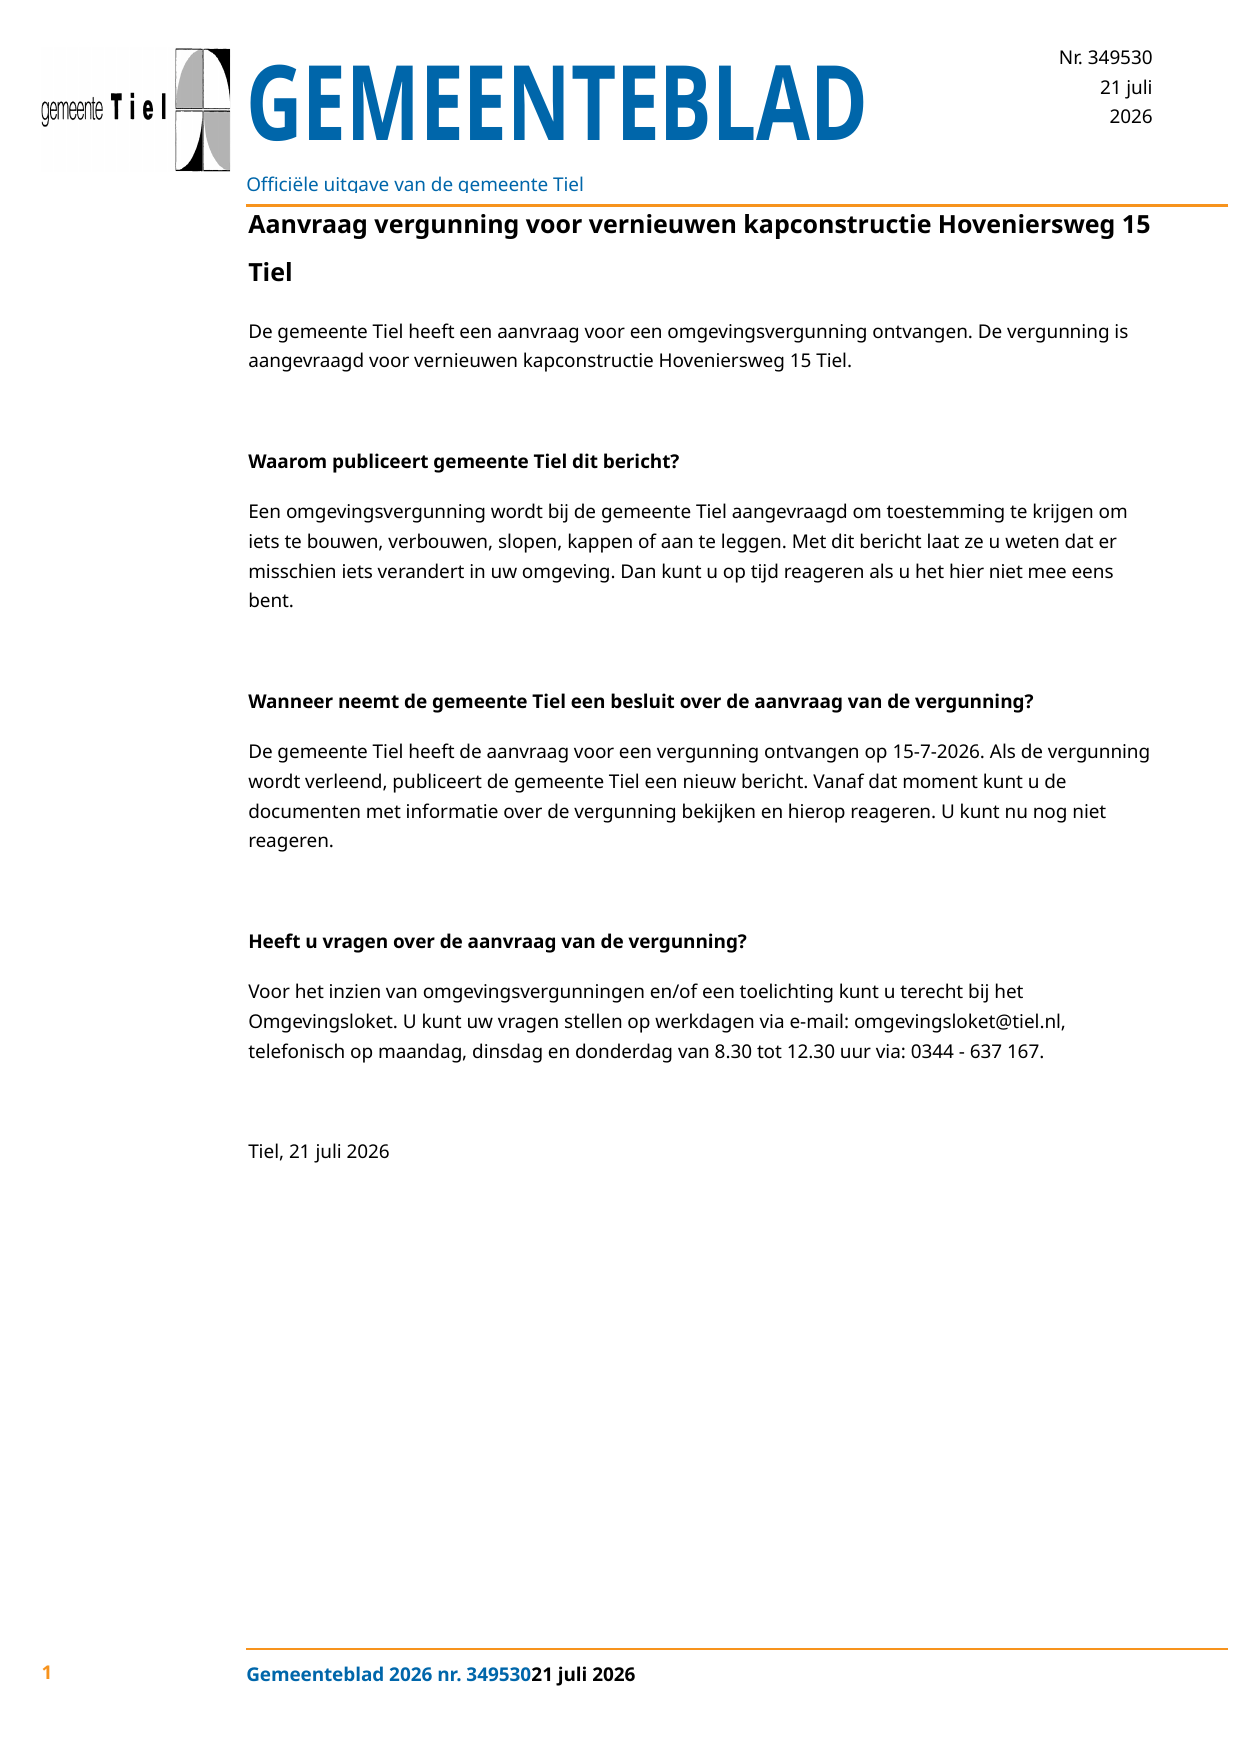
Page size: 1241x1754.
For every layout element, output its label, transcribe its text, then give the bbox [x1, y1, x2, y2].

text De gemeente Tiel heeft de aanvraag voor een vergunning ontvangen op 15-7-2026. Als de vergunning wordt verleend, publiceert de gemeente Tiel een nieuw bericht. Vanaf dat moment kunt u de documenten met informatie over de vergunning bekijken en hierop reageren. U kunt nu nog niet reageren. [248, 739, 1152, 853]
text Voor het inzien van omgevingsvergunningen en/of een toelichting kunt u terecht bij het Omgevingsloket. U kunt uw vragen stellen op werkdagen via e-mail: omgevingsloket@tiel.nl, telefonisch op maandag, dinsdag en donderdag van 8.30 tot 12.30 uur via: 0344 - 637 167. [248, 979, 1152, 1064]
text Heeft u vragen over de aanvraag van de vergunning? [248, 928, 1152, 954]
text Wanneer neemt de gemeente Tiel een besluit over de aanvraag van de vergunning? [248, 688, 1152, 714]
text Een omgevingsvergunning wordt bij de gemeente Tiel aangevraagd om toestemming te krijgen om iets te bouwen, verbouwen, slopen, kappen of aan te leggen. Met dit bericht laat ze u weten dat er misschien iets verandert in uw omgeving. Dan kunt u op tijd reageren als u het hier niet mee eens bent. [248, 499, 1152, 613]
text Aanvraag vergunning voor vernieuwen kapconstructie Hoveniersweg 15 Tiel [248, 207, 1152, 288]
text De gemeente Tiel heeft een aanvraag voor een omgevingsvergunning ontvangen. De vergunning is aangevraagd voor vernieuwen kapconstructie Hoveniersweg 15 Tiel. [248, 318, 1152, 373]
text Tiel, 21 juli 2026 [248, 1139, 1152, 1164]
text Waarom publiceert gemeente Tiel dit bericht? [248, 448, 1152, 474]
picture [41, 47, 231, 172]
